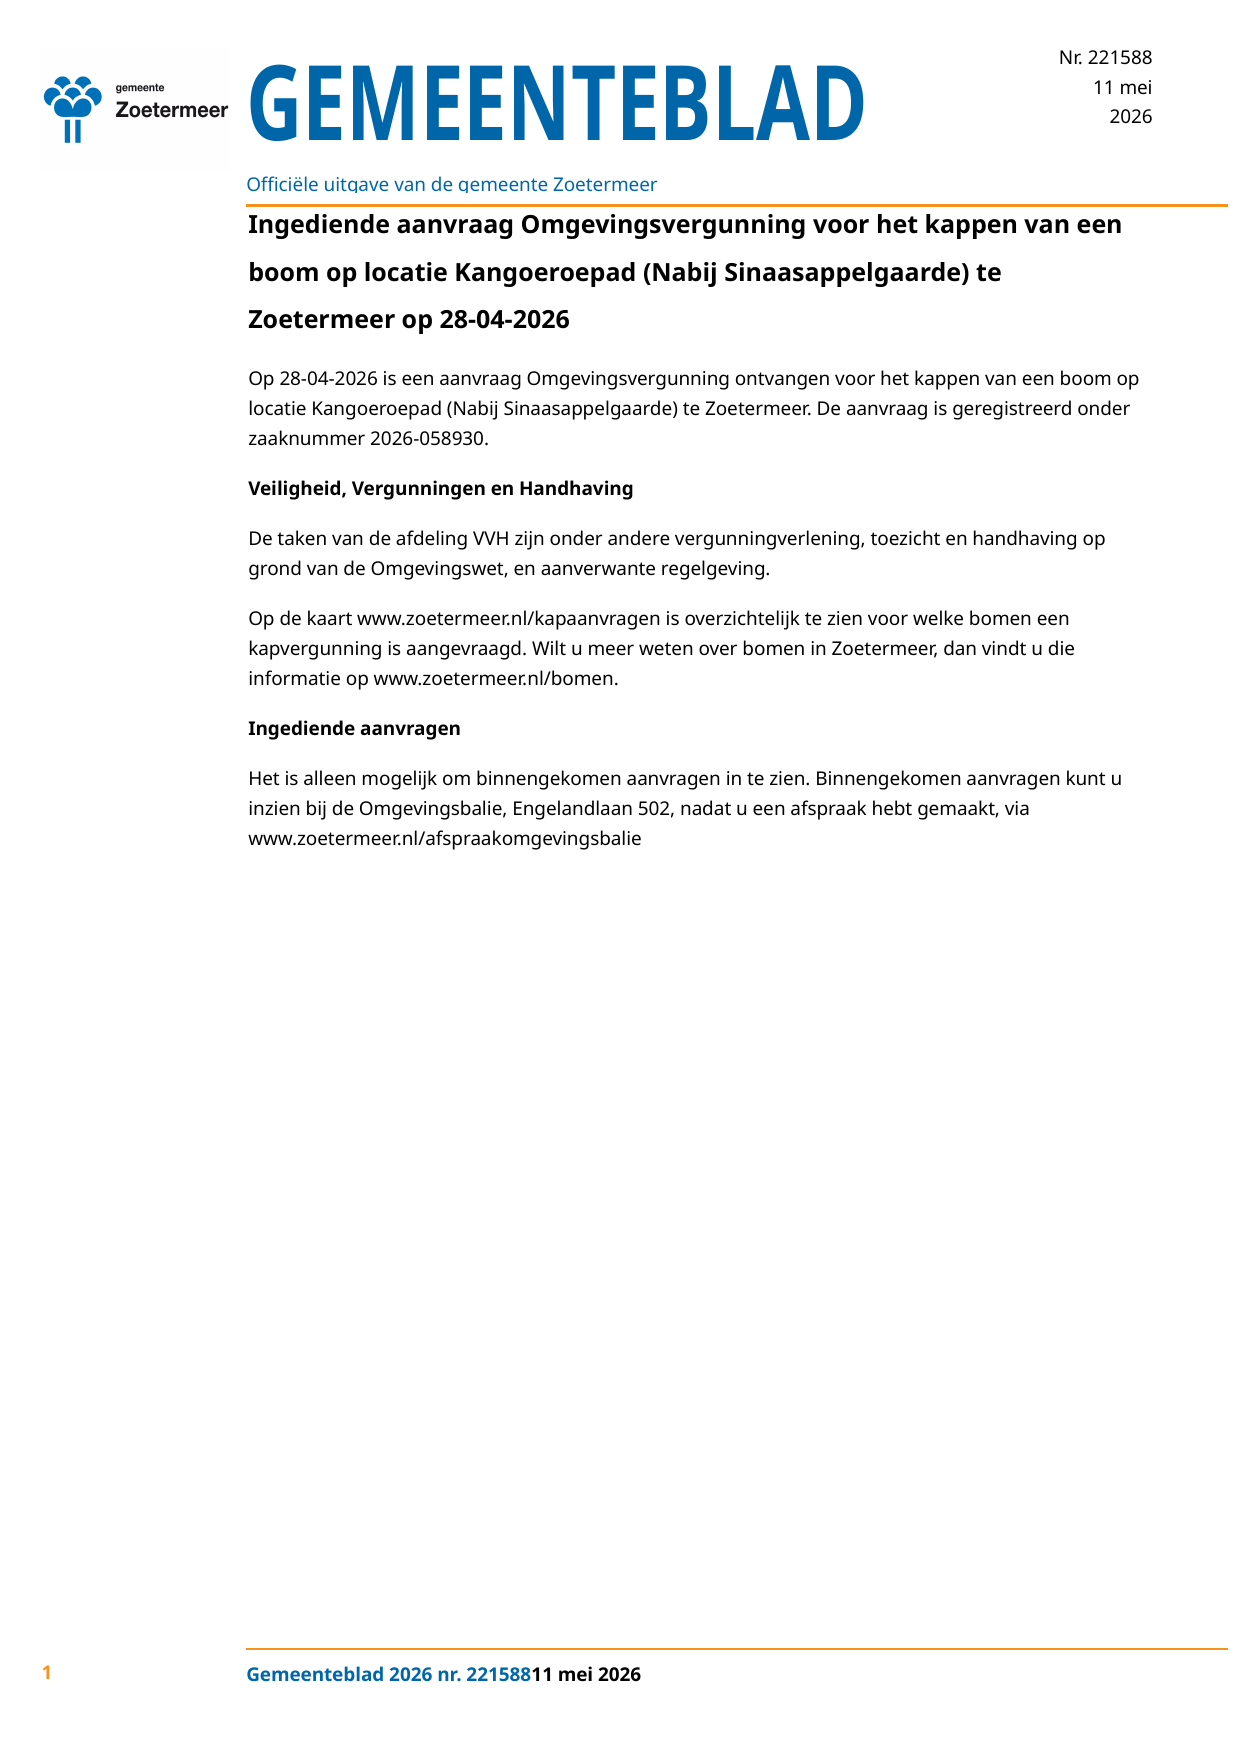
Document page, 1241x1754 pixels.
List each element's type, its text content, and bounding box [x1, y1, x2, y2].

text Het is alleen mogelijk om binnengekomen aanvragen in te zien. Binnengekomen aanvragen kunt u inzien bij de Omgevingsbalie, Engelandlaan 502, nadat u een afspraak hebt gemaakt, via www.zoetermeer.nl/afspraakomgevingsbalie [248, 766, 1152, 850]
text Op de kaart www.zoetermeer.nl/kapaanvragen is overzichtelijk te zien voor welke bomen een kapvergunning is aangevraagd. Wilt u meer weten over bomen in Zoetermeer, dan vindt u die informatie op www.zoetermeer.nl/bomen. [248, 606, 1152, 690]
text Veiligheid, Vergunningen en Handhaving [248, 475, 1152, 501]
picture [41, 47, 231, 172]
text Ingediende aanvragen [248, 715, 1152, 741]
text Ingediende aanvraag Omgevingsvergunning voor het kappen van een boom op locatie Kangoeroepad (Nabij Sinaasappelgaarde) te Zoetermeer op 28-04-2026 [248, 207, 1152, 336]
text Op 28-04-2026 is een aanvraag Omgevingsvergunning ontvangen voor het kappen van een boom op locatie Kangoeroepad (Nabij Sinaasappelgaarde) te Zoetermeer. De aanvraag is geregistreerd onder zaaknummer 2026-058930. [248, 366, 1152, 450]
text De taken van de afdeling VVH zijn onder andere vergunningverlening, toezicht en handhaving op grond van de Omgevingswet, en aanverwante regelgeving. [248, 526, 1152, 581]
